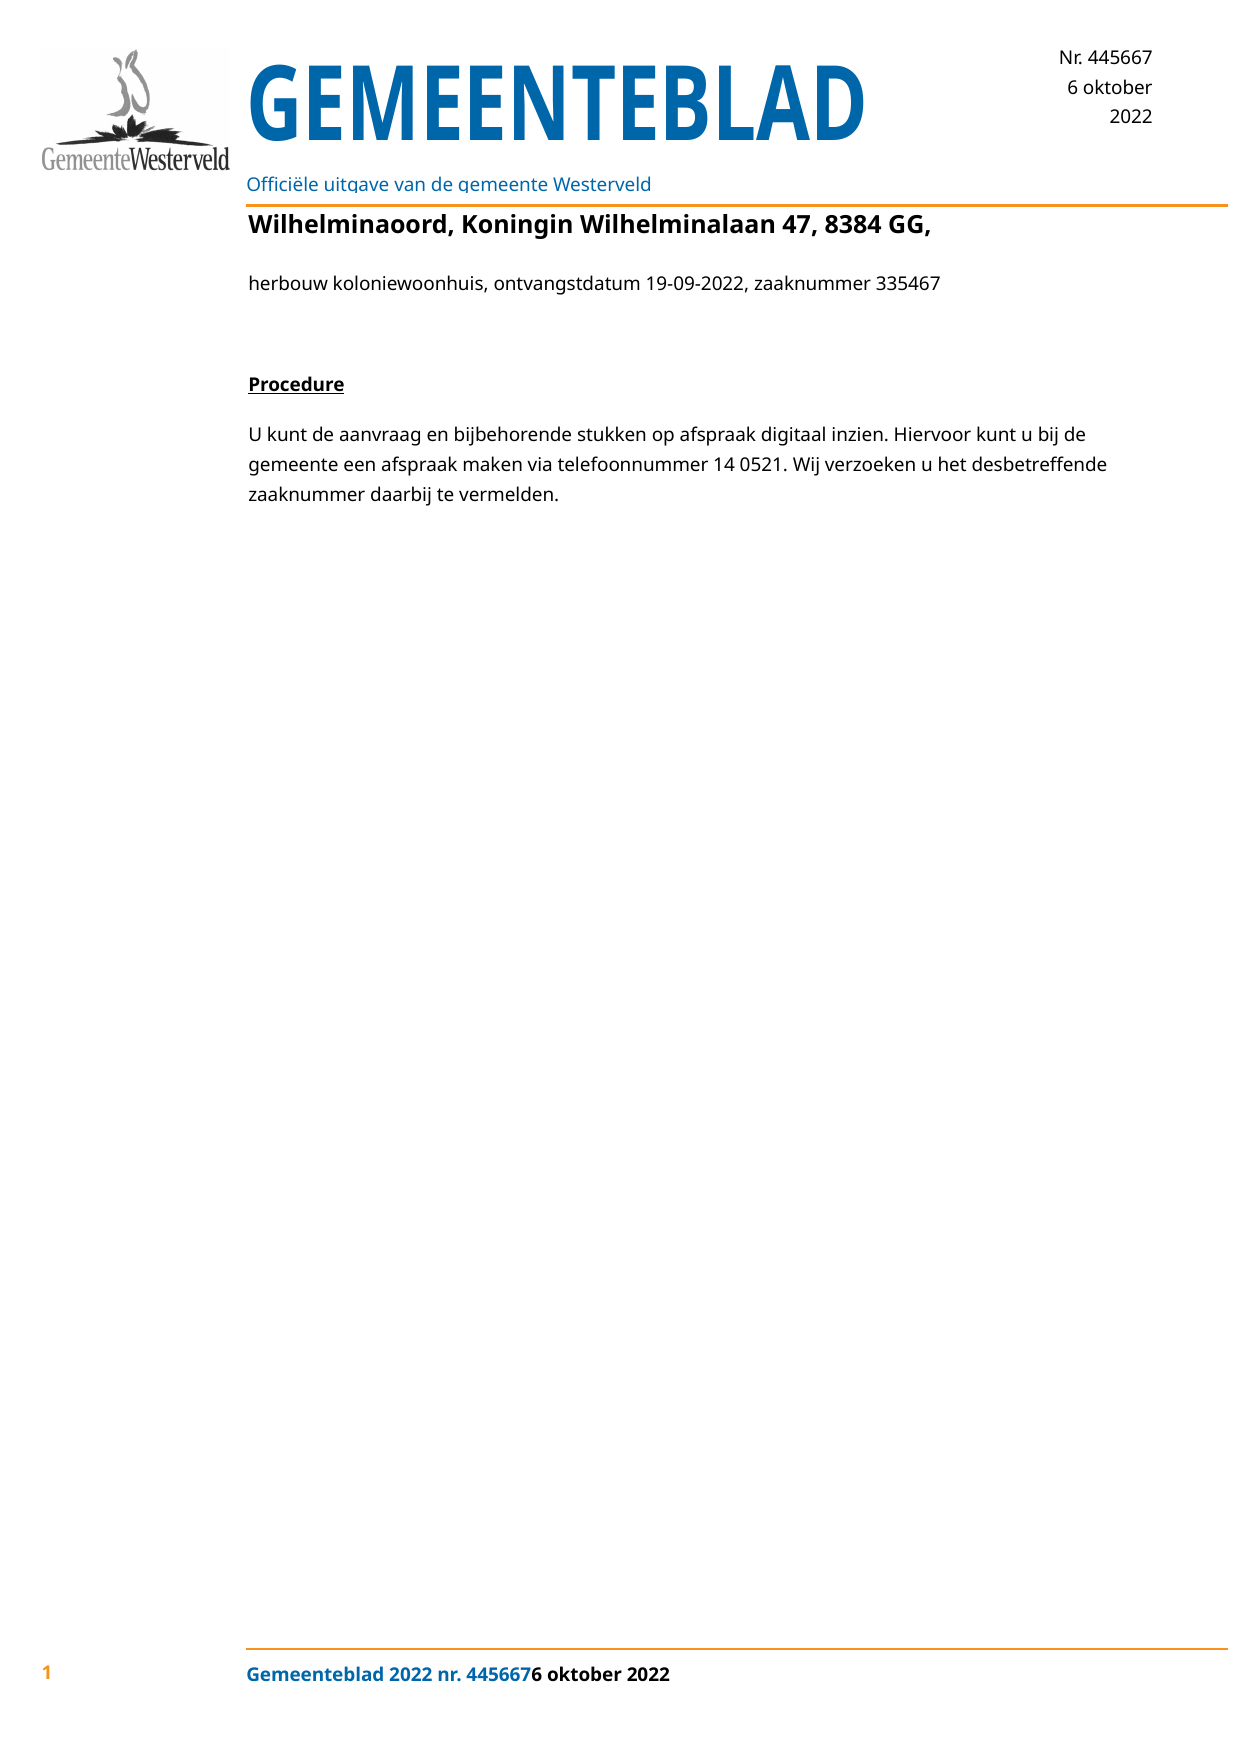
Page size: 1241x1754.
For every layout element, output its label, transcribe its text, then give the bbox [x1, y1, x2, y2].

text Procedure [248, 371, 1152, 397]
picture [41, 47, 231, 172]
text Wilhelminaoord, Koningin Wilhelminalaan 47, 8384 GG, [248, 207, 1152, 241]
text herbouw koloniewoonhuis, ontvangstdatum 19-09-2022, zaaknummer 335467 [248, 270, 1152, 296]
text U kunt de aanvraag en bijbehorende stukken op afspraak digitaal inzien. Hiervoor kunt u bij de gemeente een afspraak maken via telefoonnummer 14 0521. Wij verzoeken u het desbetreffende zaaknummer daarbij te vermelden. [248, 422, 1152, 506]
